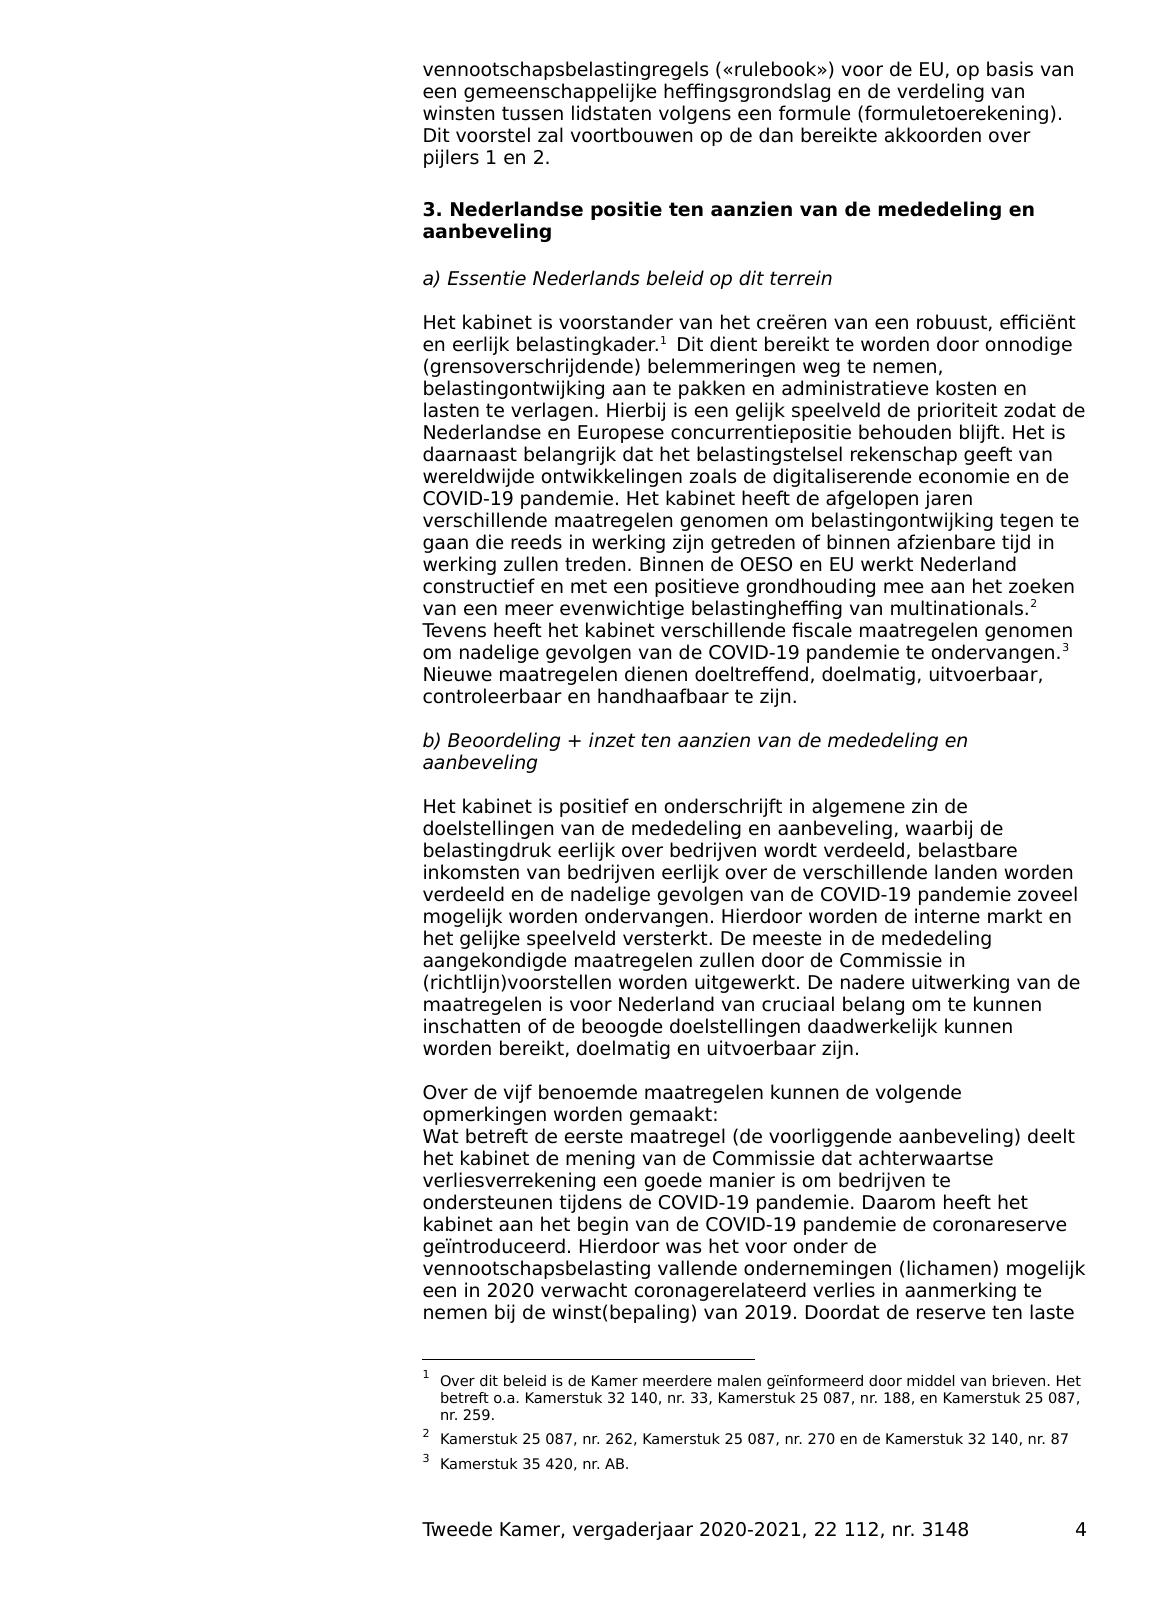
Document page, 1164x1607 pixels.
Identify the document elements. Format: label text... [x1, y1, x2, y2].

text Het kabinet is voorstander van het creëren van een robuust, efficiënt en eerlijk belastingkader. Dit dient bereikt te worden door onnodige (grensoverschrijdende) belemmeringen weg te nemen, belastingontwijking aan te pakken en administratieve kosten en lasten te verlagen. Hierbij is een gelijk speelveld de prioriteit zodat de Nederlandse en Europese concurrentiepositie behouden blijft. Het is daarnaast belangrijk dat het belastingstelsel rekenschap geeft van wereldwijde ontwikkelingen zoals de digitaliserende economie en de COVID-19 pandemie. Het kabinet heeft de afgelopen jaren verschillende maatregelen genomen om belastingontwijking tegen te gaan die reeds in werking zijn getreden of binnen afzienbare tijd in werking zullen treden. Binnen de OESO en EU werkt Nederland constructief en met een positieve grondhouding mee aan het zoeken van een meer evenwichtige belastingheffing van multinationals. Tevens heeft het kabinet verschillende fiscale maatregelen genomen om nadelige gevolgen van de COVID-19 pandemie te ondervangen. Nieuwe maatregelen dienen doeltreffend, doelmatig, uitvoerbaar, controleerbaar en handhaafbaar te zijn. [422, 312, 1087, 708]
subtitle a) Essentie Nederlands beleid op dit terrein [422, 268, 1087, 290]
text Over dit beleid is de Kamer meerdere malen geïnformeerd door middel van brieven. Het betreft o.a. Kamerstuk 32 140, nr. 33, Kamerstuk 25 087, nr. 188, en Kamerstuk 25 087, nr. 259. [422, 1368, 1087, 1424]
text Wat betreft de eerste maatregel (de voorliggende aanbeveling) deelt het kabinet de mening van de Commissie dat achterwaartse verliesverrekening een goede manier is om bedrijven te ondersteunen tijdens de COVID-19 pandemie. Daarom heeft het kabinet aan het begin van de COVID-19 pandemie de coronareserve geïntroduceerd. Hierdoor was het voor onder de vennootschapsbelasting vallende ondernemingen (lichamen) mogelijk een in 2020 verwacht coronagerelateerd verlies in aanmerking te nemen bij de winst(bepaling) van 2019. Doordat de reserve ten laste [422, 1126, 1087, 1324]
subtitle 3. Nederlandse positie ten aanzien van de mededeling en aanbeveling [422, 199, 1087, 243]
text vennootschapsbelastingregels («rulebook») voor de EU, op basis van een gemeenschappelijke heffingsgrondslag en de verdeling van winsten tussen lidstaten volgens een formule (formuletoerekening). Dit voorstel zal voortbouwen op de dan bereikte akkoorden over pijlers 1 en 2. [422, 59, 1087, 169]
text Kamerstuk 35 420, nr. AB. [422, 1452, 1087, 1474]
text Het kabinet is positief en onderschrijft in algemene zin de doelstellingen van de mededeling en aanbeveling, waarbij de belastingdruk eerlijk over bedrijven wordt verdeeld, belastbare inkomsten van bedrijven eerlijk over de verschillende landen worden verdeeld en de nadelige gevolgen van de COVID-19 pandemie zoveel mogelijk worden ondervangen. Hierdoor worden de interne markt en het gelijke speelveld versterkt. De meeste in de mededeling aangekondigde maatregelen zullen door de Commissie in (richtlijn)voorstellen worden uitgewerkt. De nadere uitwerking van de maatregelen is voor Nederland van cruciaal belang om te kunnen inschatten of de beoogde doelstellingen daadwerkelijk kunnen worden bereikt, doelmatig en uitvoerbaar zijn. [422, 796, 1087, 1060]
text Kamerstuk 25 087, nr. 262, Kamerstuk 25 087, nr. 270 en de Kamerstuk 32 140, nr. 87 [422, 1427, 1087, 1449]
subtitle b) Beoordeling + inzet ten aanzien van de mededeling en aanbeveling [422, 730, 1087, 774]
text Over de vijf benoemde maatregelen kunnen de volgende opmerkingen worden gemaakt: [422, 1082, 1087, 1126]
